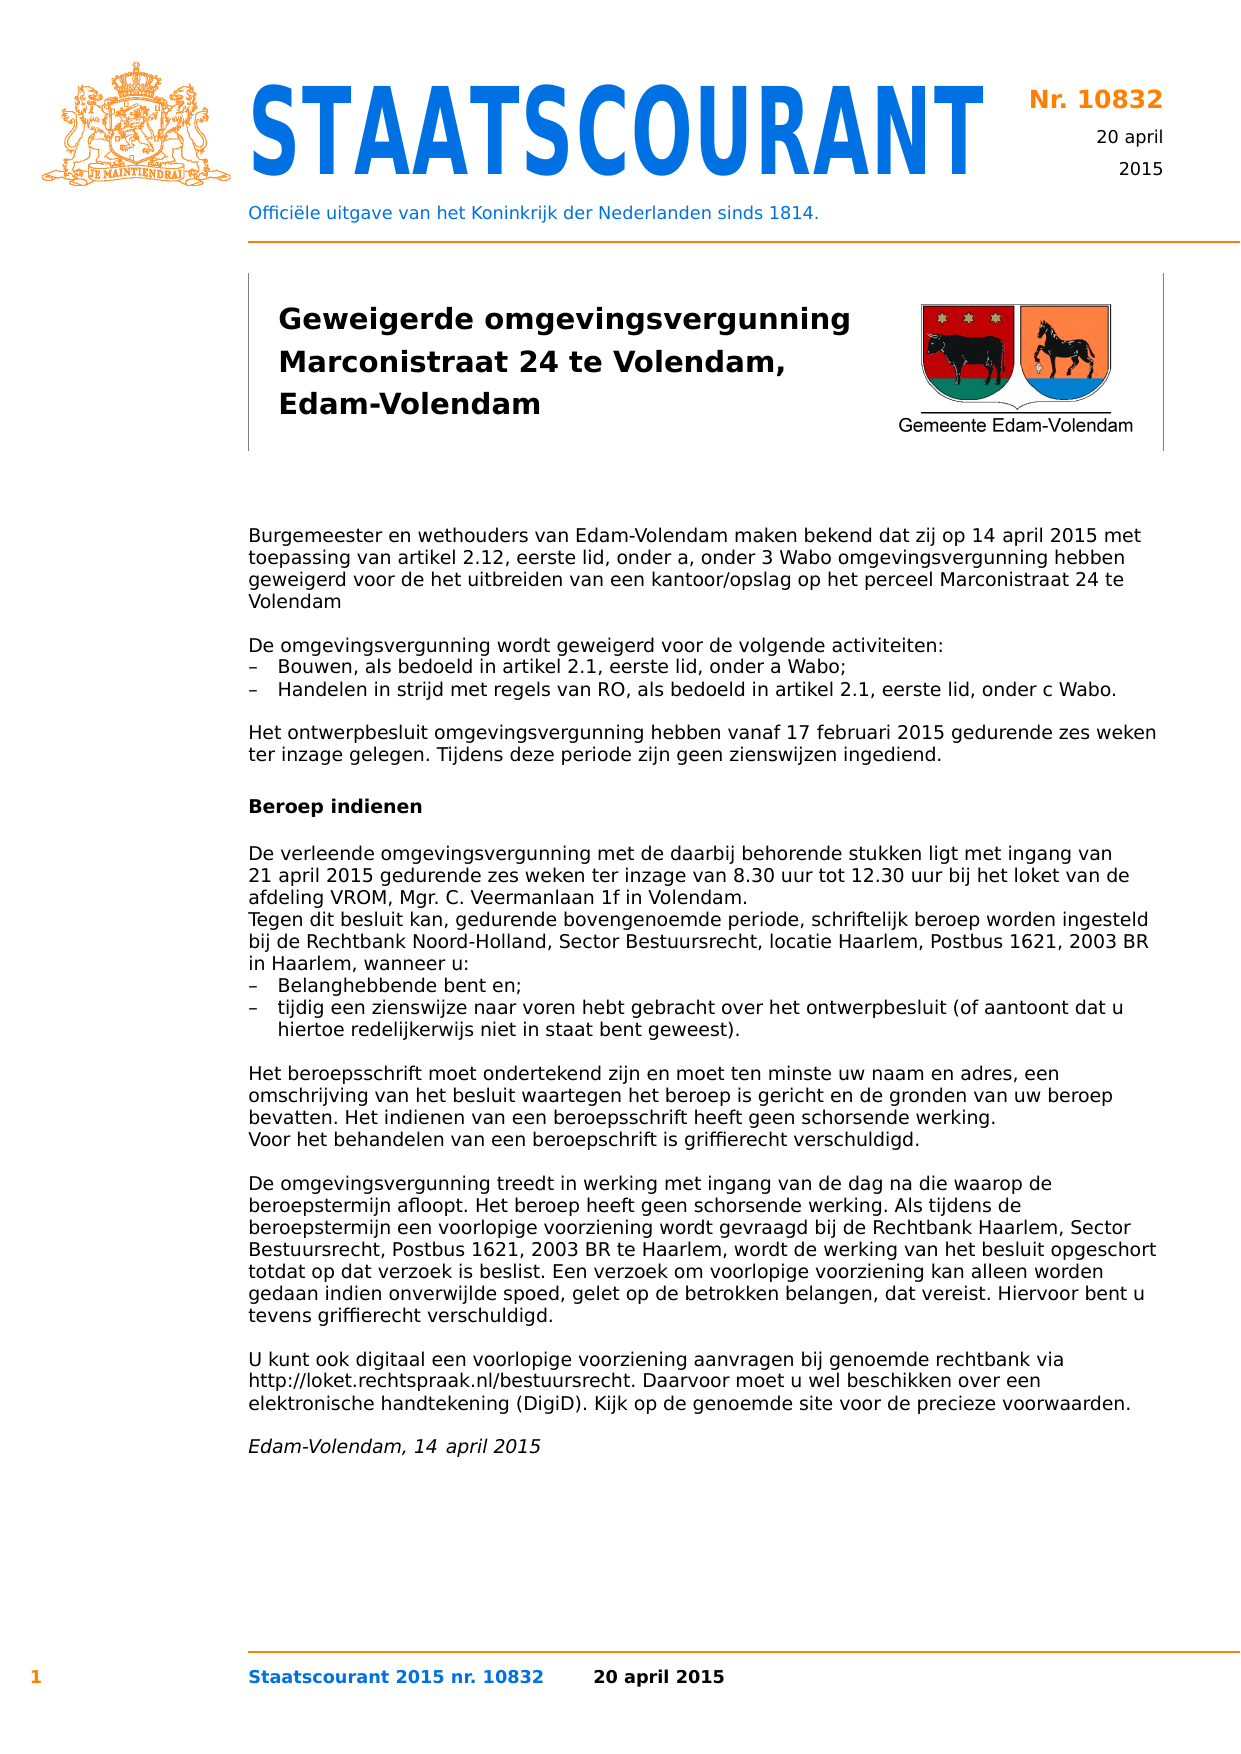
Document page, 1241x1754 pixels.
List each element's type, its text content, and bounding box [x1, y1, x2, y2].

text – Belanghebbende bent en; [248, 975, 1163, 997]
table_cell Officiële uitgave van het Koninkrijk der Nederlanden sinds 1814. [248, 203, 1240, 241]
text De verleende omgevingsvergunning met de daarbij behorende stukken ligt met ingang van 21 april 2015 gedurende zes weken ter inzage van 8.30 uur tot 12.30 uur bij het loket van de afdeling VROM, Mgr. C. Veermanlaan 1f in Volendam. [248, 843, 1163, 909]
text Voor het behandelen van een beroepschrift is griffierecht verschuldigd. [248, 1129, 1163, 1151]
text – Bouwen, als bedoeld in artikel 2.1, eerste lid, onder a Wabo; [248, 656, 1163, 678]
text Het ontwerpbesluit omgevingsvergunning hebben vanaf 17 februari 2015 gedurende zes weken ter inzage gelegen. Tijdens deze periode zijn geen zienswijzen ingediend. [248, 722, 1163, 766]
table_header STAATSCOURANT [248, 62, 998, 203]
text – Handelen in strijd met regels van RO, als bedoeld in artikel 2.1, eerste lid, onder c Wabo. [248, 678, 1163, 700]
text U kunt ook digitaal een voorlopige voorziening aanvragen bij genoemde rechtbank via http://loket.rechtspraak.nl/bestuursrecht. Daarvoor moet u wel beschikken over een elektronische handtekening (DigiD). Kijk op de genoemde site voor de precieze voorwaarden. [248, 1348, 1163, 1414]
text – tijdig een zienswijze naar voren hebt gebracht over het ontwerpbesluit (of aantoont dat u hiertoe redelijkerwijs niet in staat bent geweest). [248, 997, 1163, 1041]
text Burgemeester en wethouders van Edam-Volendam maken bekend dat zij op 14 april 2015 met toepassing van artikel 2.12, eerste lid, onder a, onder 3 Wabo omgevingsvergunning hebben geweigerd voor de het uitbreiden van een kantoor/opslag op het perceel Marconistraat 24 te Volendam [248, 525, 1163, 613]
table_cell 20 april [998, 121, 1240, 153]
subtitle Geweigerde omgevingsvergunning Marconistraat 24 te Volendam, Edam-Volendam [249, 273, 1163, 451]
text Edam-Volendam, 14 april 2015 [248, 1436, 1163, 1458]
subtitle Beroep indienen [248, 796, 1163, 818]
picture [897, 302, 1134, 433]
table_header [25, 62, 248, 241]
picture [41, 62, 231, 186]
text Tegen dit besluit kan, gedurende bovengenoemde periode, schriftelijk beroep worden ingesteld bij de Rechtbank Noord-Holland, Sector Bestuursrecht, locatie Haarlem, Postbus 1621, 2003 BR in Haarlem, wanneer u: [248, 909, 1163, 975]
text De omgevingsvergunning treedt in werking met ingang van de dag na die waarop de beroepstermijn afloopt. Het beroep heeft geen schorsende werking. Als tijdens de beroepstermijn een voorlopige voorziening wordt gevraagd bij de Rechtbank Haarlem, Sector Bestuursrecht, Postbus 1621, 2003 BR te Haarlem, wordt de werking van het besluit opgeschort totdat op dat verzoek is beslist. Een verzoek om voorlopige voorziening kan alleen worden gedaan indien onverwijlde spoed, gelet op de betrokken belangen, dat vereist. Hiervoor bent u tevens griffierecht verschuldigd. [248, 1173, 1163, 1327]
table_header Nr. 10832 [998, 62, 1240, 121]
text Het beroepsschrift moet ondertekend zijn en moet ten minste uw naam en adres, een omschrijving van het besluit waartegen het beroep is gericht en de gronden van uw beroep bevatten. Het indienen van een beroepsschrift heeft geen schorsende werking. [248, 1063, 1163, 1129]
text De omgevingsvergunning wordt geweigerd voor de volgende activiteiten: [248, 634, 1163, 656]
table_cell 2015 [998, 153, 1240, 203]
